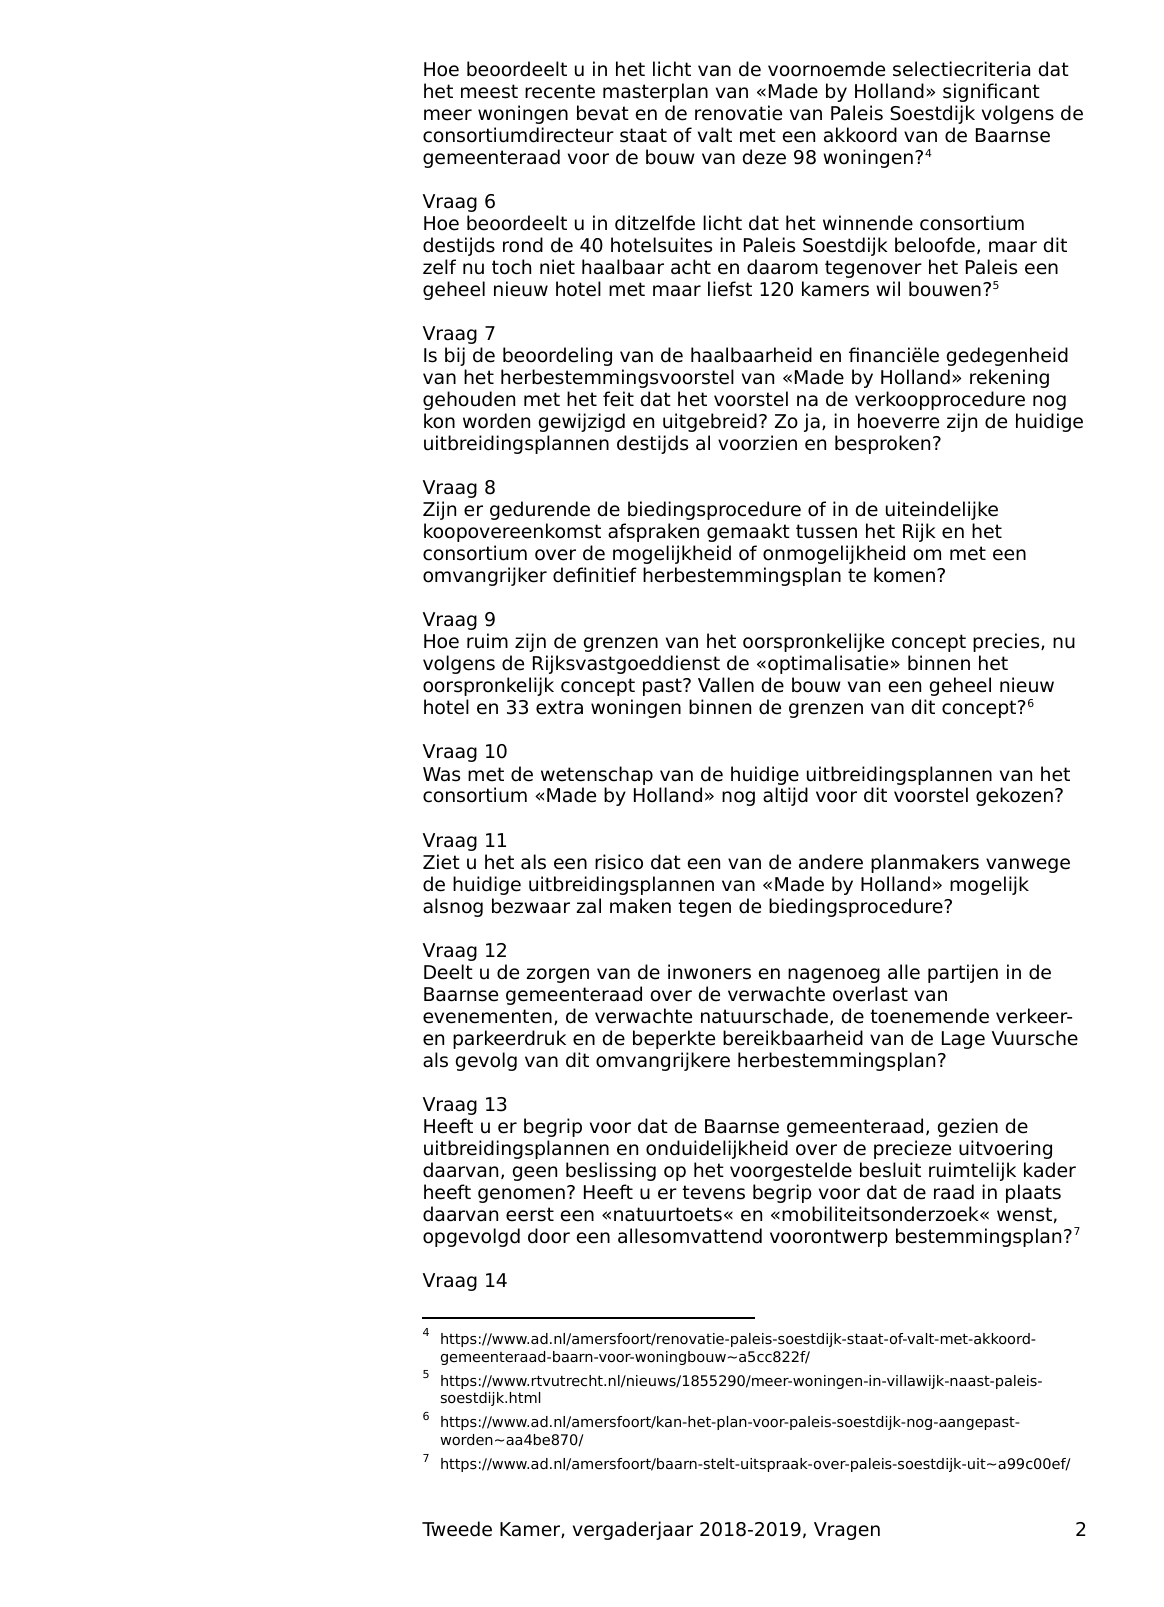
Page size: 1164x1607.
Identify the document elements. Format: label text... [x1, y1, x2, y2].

text Vraag 7 [422, 323, 1087, 345]
text Vraag 14 [422, 1270, 1087, 1292]
text Hoe beoordeelt u in het licht van de voornoemde selectiecriteria dat het meest recente masterplan van «Made by Holland» significant meer woningen bevat en de renovatie van Paleis Soestdijk volgens de consortiumdirecteur staat of valt met een akkoord van de Baarnse gemeenteraad voor de bouw van deze 98 woningen? [422, 59, 1087, 169]
text Vraag 11 [422, 829, 1087, 852]
text Vraag 12 [422, 940, 1087, 962]
text Vraag 10 [422, 741, 1087, 763]
text https://www.ad.nl/amersfoort/renovatie-paleis-soestdijk-staat-of-valt-met-akkoord-gemeenteraad-baarn-voor-woningbouw~a5cc822f/ [422, 1327, 1087, 1366]
text Zijn er gedurende de biedingsprocedure of in de uiteindelijke koopovereenkomst afspraken gemaakt tussen het Rijk en het consortium over de mogelijkheid of onmogelijkheid om met een omvangrijker definitief herbestemmingsplan te komen? [422, 499, 1087, 587]
text https://www.ad.nl/amersfoort/baarn-stelt-uitspraak-over-paleis-soestdijk-uit~a99c00ef/ [422, 1452, 1087, 1474]
text Ziet u het als een risico dat een van de andere planmakers vanwege de huidige uitbreidingsplannen van «Made by Holland» mogelijk alsnog bezwaar zal maken tegen de biedingsprocedure? [422, 852, 1087, 917]
text Was met de wetenschap van de huidige uitbreidingsplannen van het consortium «Made by Holland» nog altijd voor dit voorstel gekozen? [422, 763, 1087, 807]
text Vraag 8 [422, 477, 1087, 499]
text Vraag 13 [422, 1094, 1087, 1116]
text https://www.ad.nl/amersfoort/kan-het-plan-voor-paleis-soestdijk-nog-aangepast-worden~aa4be870/ [422, 1410, 1087, 1449]
text Is bij de beoordeling van de haalbaarheid en financiële gedegenheid van het herbestemmingsvoorstel van «Made by Holland» rekening gehouden met het feit dat het voorstel na de verkoopprocedure nog kon worden gewijzigd en uitgebreid? Zo ja, in hoeverre zijn de huidige uitbreidingsplannen destijds al voorzien en besproken? [422, 345, 1087, 455]
text https://www.rtvutrecht.nl/nieuws/1855290/meer-woningen-in-villawijk-naast-paleis-soestdijk.html [422, 1368, 1087, 1407]
text Vraag 6 [422, 191, 1087, 213]
text Deelt u de zorgen van de inwoners en nagenoeg alle partijen in de Baarnse gemeenteraad over de verwachte overlast van evenementen, de verwachte natuurschade, de toenemende verkeer- en parkeerdruk en de beperkte bereikbaarheid van de Lage Vuursche als gevolg van dit omvangrijkere herbestemmingsplan? [422, 962, 1087, 1072]
text Hoe ruim zijn de grenzen van het oorspronkelijke concept precies, nu volgens de Rijksvastgoeddienst de «optimalisatie» binnen het oorspronkelijk concept past? Vallen de bouw van een geheel nieuw hotel en 33 extra woningen binnen de grenzen van dit concept? [422, 631, 1087, 719]
text Vraag 9 [422, 609, 1087, 631]
text Heeft u er begrip voor dat de Baarnse gemeenteraad, gezien de uitbreidingsplannen en onduidelijkheid over de precieze uitvoering daarvan, geen beslissing op het voorgestelde besluit ruimtelijk kader heeft genomen? Heeft u er tevens begrip voor dat de raad in plaats daarvan eerst een «natuurtoets« en «mobiliteitsonderzoek« wenst, opgevolgd door een allesomvattend voorontwerp bestemmingsplan? [422, 1116, 1087, 1248]
text Hoe beoordeelt u in ditzelfde licht dat het winnende consortium destijds rond de 40 hotelsuites in Paleis Soestdijk beloofde, maar dit zelf nu toch niet haalbaar acht en daarom tegenover het Paleis een geheel nieuw hotel met maar liefst 120 kamers wil bouwen? [422, 213, 1087, 301]
